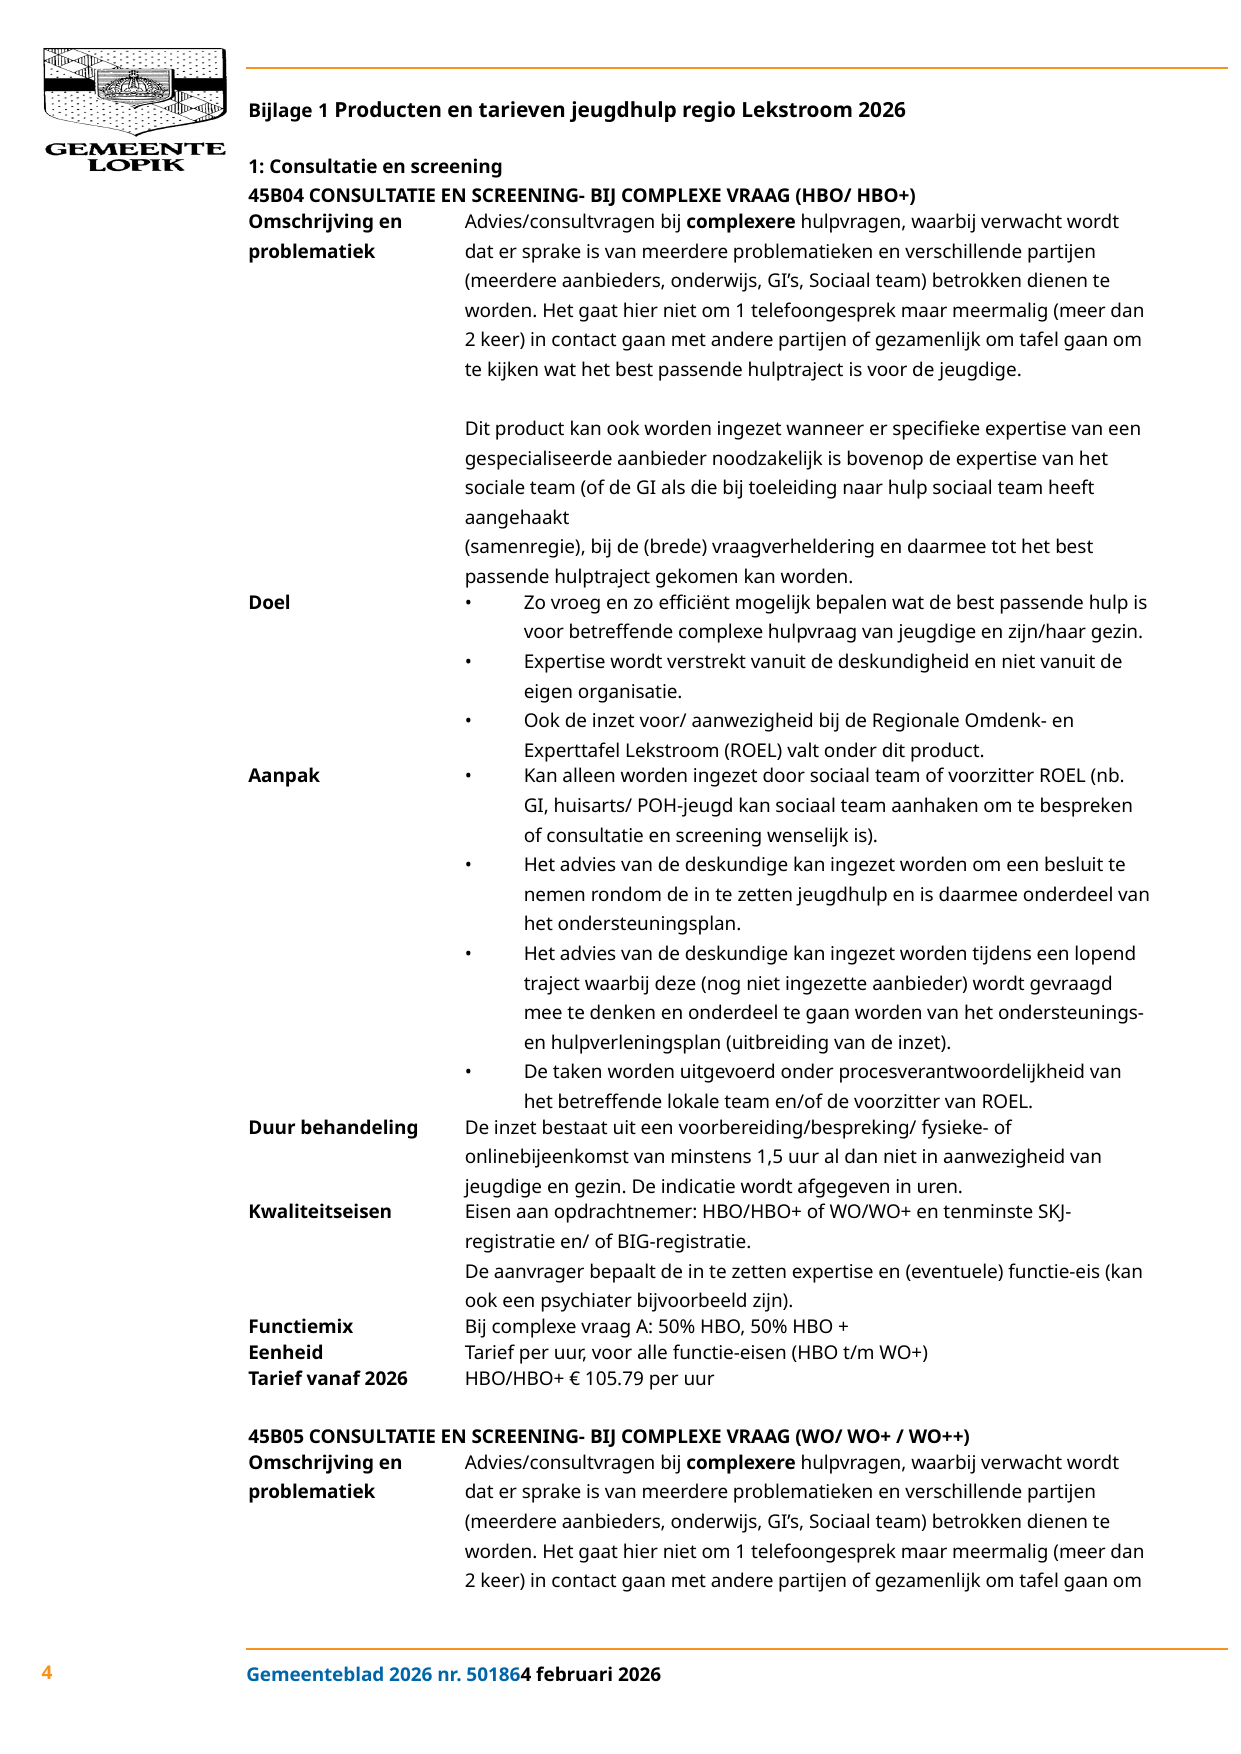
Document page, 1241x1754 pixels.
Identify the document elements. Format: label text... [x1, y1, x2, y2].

table_cell Zo vroeg en zo efficiënt mogelijk bepalen wat de best passende hulp is voor betreffende complexe hulpvraag van jeugdige en zijn/haar gezin. Expertise wordt verstrekt vanuit de deskundigheid en niet vanuit de eigen organisatie. Ook de inzet voor/ aanwezigheid bij de Regionale Omdenk- en Experttafel Lekstroom (ROEL) valt onder dit product. [465, 589, 1152, 763]
picture [41, 47, 231, 172]
table_cell Doel [248, 589, 464, 763]
table_cell Tarief per uur, voor alle functie-eisen (HBO t/m WO+) [465, 1339, 1152, 1365]
table_cell Advies/consultvragen bij complexere hulpvragen, waarbij verwacht wordt dat er sprake is van meerdere problematieken en verschillende partijen (meerdere aanbieders, onderwijs, GI’s, Sociaal team) betrokken dienen te worden. Het gaat hier niet om 1 telefoongesprek maar meermalig (meer dan 2 keer) in contact gaan met andere partijen of gezamenlijk om tafel gaan om [465, 1449, 1152, 1593]
table_header 45B05 CONSULTATIE EN SCREENING- BIJ COMPLEXE VRAAG (WO/ WO+ / WO++) [248, 1423, 1152, 1449]
table_cell Kan alleen worden ingezet door sociaal team of voorzitter ROEL (nb. GI, huisarts/ POH-jeugd kan sociaal team aanhaken om te bespreken of consultatie en screening wenselijk is). Het advies van de deskundige kan ingezet worden om een besluit te nemen rondom de in te zetten jeugdhulp en is daarmee onderdeel van het ondersteuningsplan. Het advies van de deskundige kan ingezet worden tijdens een lopend traject waarbij deze (nog niet ingezette aanbieder) wordt gevraagd mee te denken en onderdeel te gaan worden van het ondersteunings- en hulpverleningsplan (uitbreiding van de inzet). De taken worden uitgevoerd onder procesverantwoordelijkheid van het betreffende lokale team en/of de voorzitter van ROEL. [465, 763, 1152, 1114]
table_cell Advies/consultvragen bij complexere hulpvragen, waarbij verwacht wordt dat er sprake is van meerdere problematieken en verschillende partijen (meerdere aanbieders, onderwijs, GI’s, Sociaal team) betrokken dienen te worden. Het gaat hier niet om 1 telefoongesprek maar meermalig (meer dan 2 keer) in contact gaan met andere partijen of gezamenlijk om tafel gaan om te kijken wat het best passende hulptraject is voor de jeugdige. Dit product kan ook worden ingezet wanneer er specifieke expertise van een gespecialiseerde aanbieder noodzakelijk is bovenop de expertise van het sociale team (of de GI als die bij toeleiding naar hulp sociaal team heeft aangehaakt (samenregie), bij de (brede) vraagverheldering en daarmee tot het best passende hulptraject gekomen kan worden. [465, 208, 1152, 589]
table_cell Tarief vanaf 2026 [248, 1365, 464, 1390]
table_cell HBO/HBO+ € 105.79 per uur [465, 1365, 1152, 1390]
table_cell Eisen aan opdrachtnemer: HBO/HBO+ of WO/WO+ en tenminste SKJ-registratie en/ of BIG-registratie. De aanvrager bepaalt de in te zetten expertise en (eventuele) functie-eis (kan ook een psychiater bijvoorbeeld zijn). [465, 1199, 1152, 1313]
table_cell Eenheid [248, 1339, 464, 1365]
table_header 45B04 CONSULTATIE EN SCREENING- BIJ COMPLEXE VRAAG (HBO/ HBO+) [248, 183, 1152, 208]
table_cell Aanpak [248, 763, 464, 1114]
table_cell Omschrijving en problematiek [248, 208, 464, 589]
table_cell Omschrijving en problematiek [248, 1449, 464, 1593]
table_cell Functiemix [248, 1313, 464, 1339]
table_cell Bij complexe vraag A: 50% HBO, 50% HBO + [465, 1313, 1152, 1339]
text Bijlage 1 Producten en tarieven jeugdhulp regio Lekstroom 2026 [248, 95, 1152, 123]
table_cell Kwaliteitseisen [248, 1199, 464, 1313]
table_cell De inzet bestaat uit een voorbereiding/bespreking/ fysieke- of onlinebijeenkomst van minstens 1,5 uur al dan niet in aanwezigheid van jeugdige en gezin. De indicatie wordt afgegeven in uren. [465, 1114, 1152, 1199]
text 1: Consultatie en screening [248, 153, 1152, 179]
table_cell Duur behandeling [248, 1114, 464, 1199]
